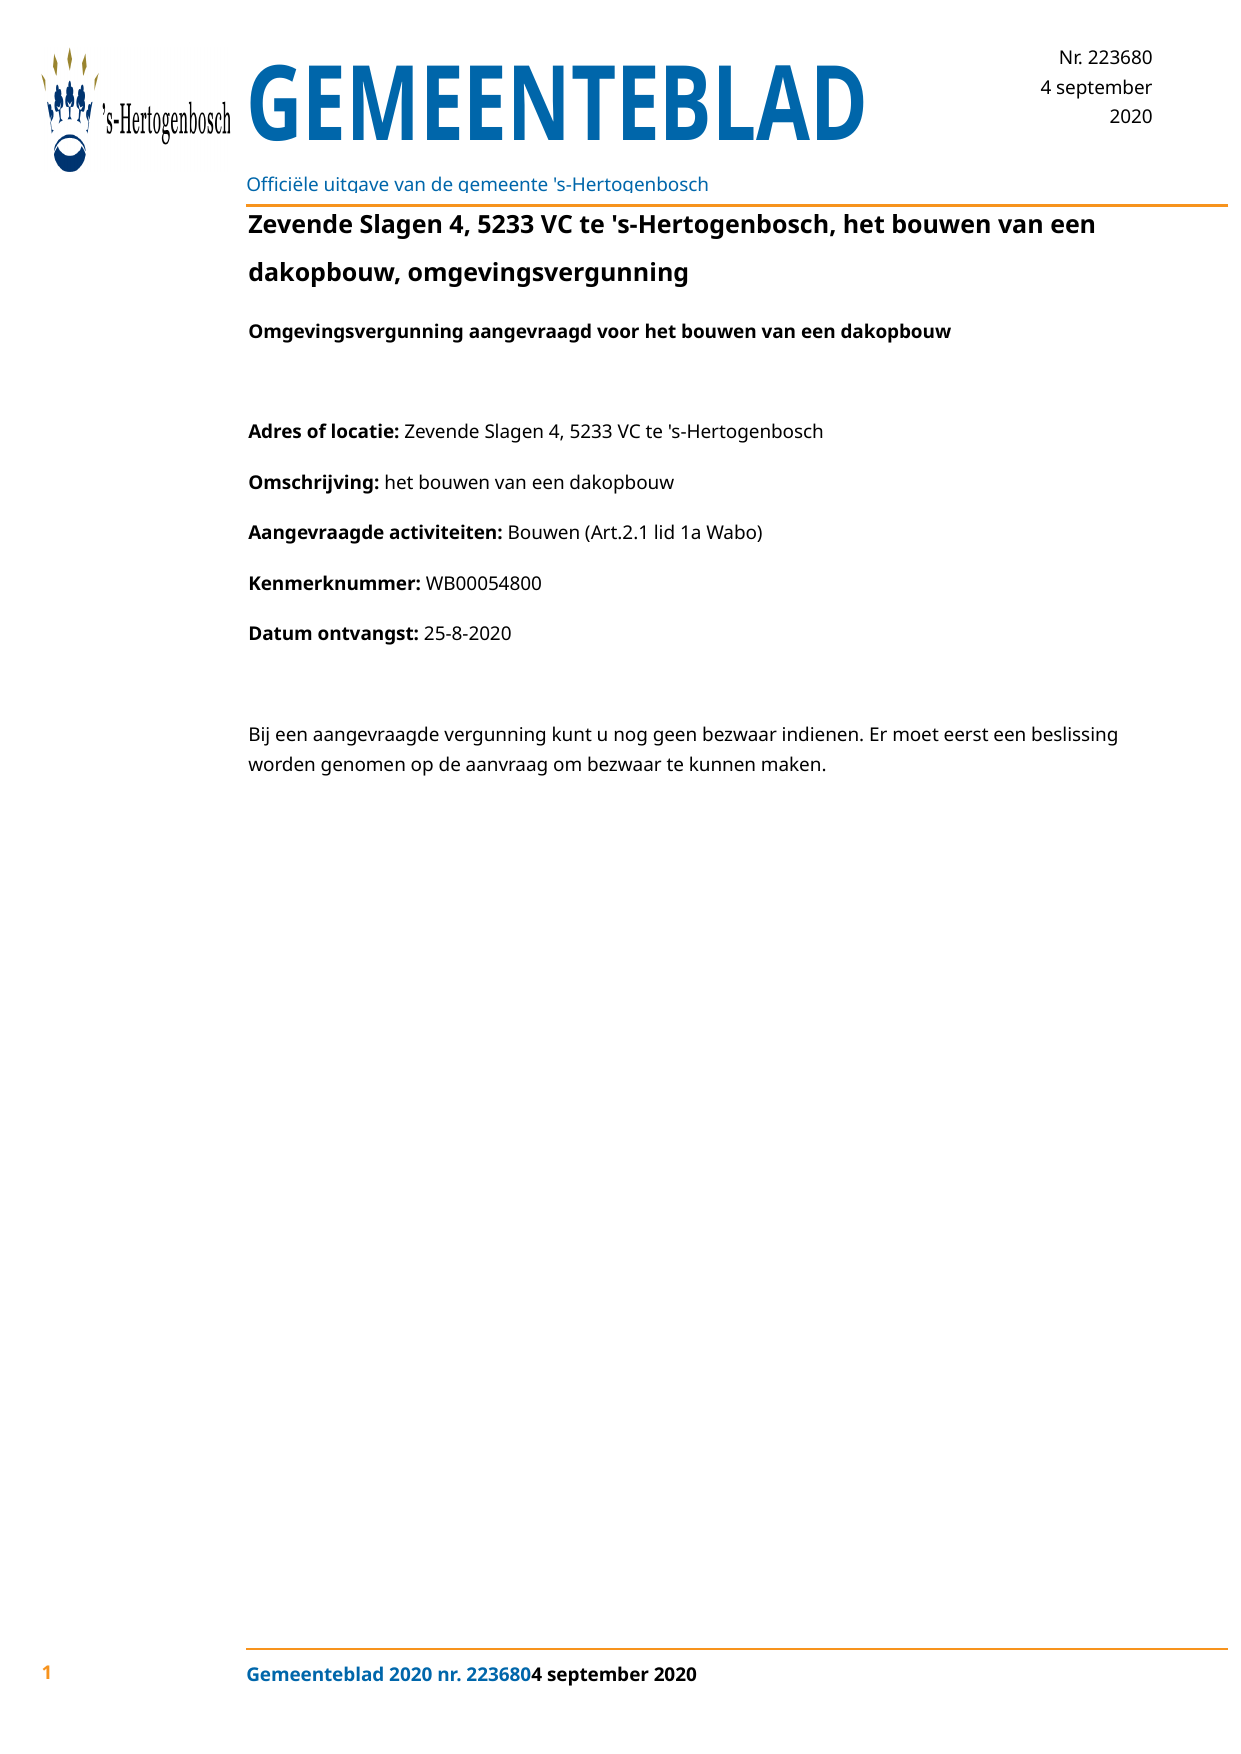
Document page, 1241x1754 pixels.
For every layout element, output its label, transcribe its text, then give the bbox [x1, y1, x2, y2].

text Adres of locatie: Zevende Slagen 4, 5233 VC te 's-Hertogenbosch [248, 419, 1152, 444]
text Zevende Slagen 4, 5233 VC te 's-Hertogenbosch, het bouwen van een dakopbouw, omgevingsvergunning [248, 207, 1152, 288]
picture [41, 47, 231, 172]
text Kenmerknummer: WB00054800 [248, 570, 1152, 596]
text Omgevingsvergunning aangevraagd voor het bouwen van een dakopbouw [248, 318, 1152, 344]
text Bij een aangevraagde vergunning kunt u nog geen bezwaar indienen. Er moet eerst een beslissing worden genomen op de aanvraag om bezwaar te kunnen maken. [248, 721, 1152, 777]
text Aangevraagde activiteiten: Bouwen (Art.2.1 lid 1a Wabo) [248, 519, 1152, 545]
text Omschrijving: het bouwen van een dakopbouw [248, 469, 1152, 495]
text Datum ontvangst: 25-8-2020 [248, 620, 1152, 646]
